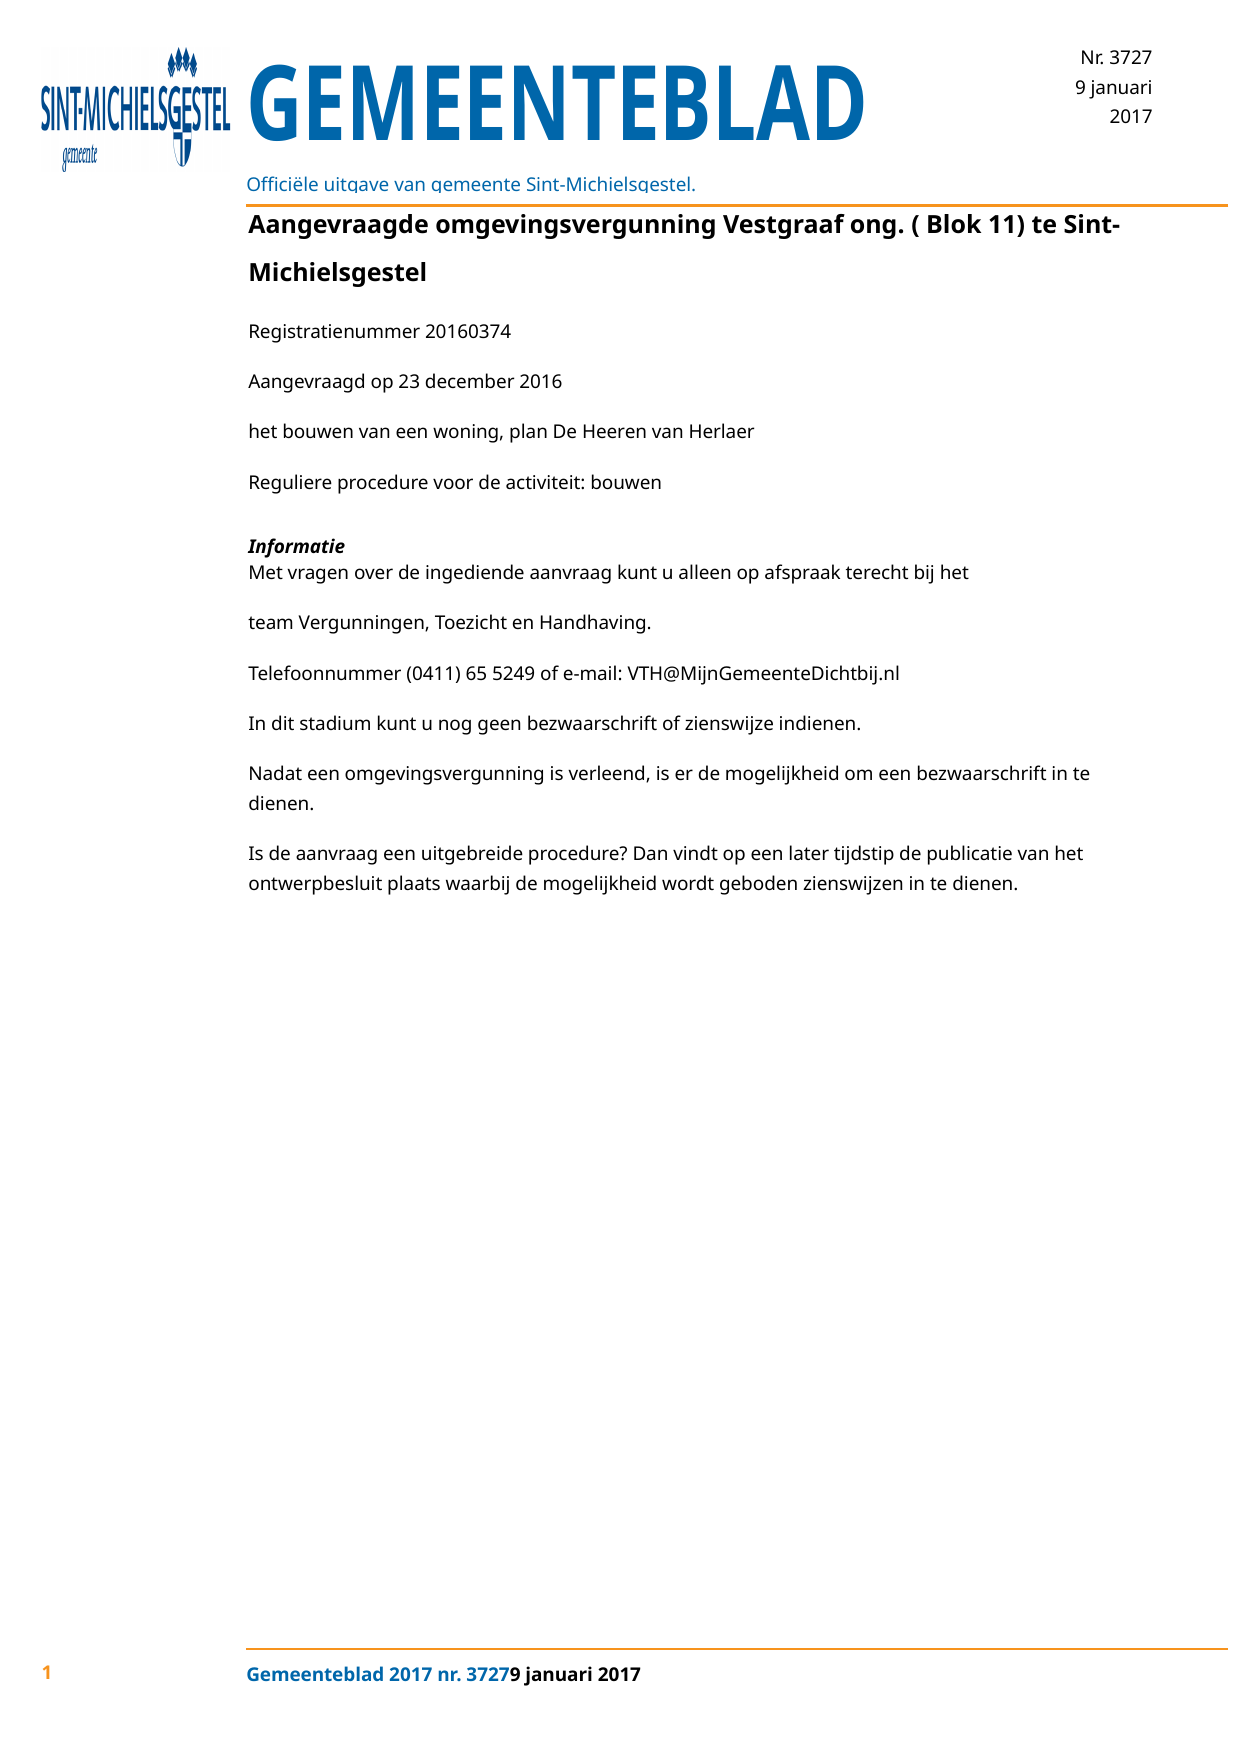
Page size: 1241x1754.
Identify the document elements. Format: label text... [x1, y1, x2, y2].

text team Vergunningen, Toezicht en Handhaving. [248, 609, 1152, 635]
text Reguliere procedure voor de activiteit: bouwen [248, 469, 1152, 495]
text Aangevraagd op 23 december 2016 [248, 368, 1152, 394]
text Aangevraagde omgevingsvergunning Vestgraaf ong. ( Blok 11) te Sint-Michielsgestel [248, 207, 1152, 288]
text Registratienummer 20160374 [248, 318, 1152, 344]
text Is de aanvraag een uitgebreide procedure? Dan vindt op een later tijdstip de publicatie van het ontwerpbesluit plaats waarbij de mogelijkheid wordt geboden zienswijzen in te dienen. [248, 841, 1152, 896]
text Met vragen over de ingediende aanvraag kunt u alleen op afspraak terecht bij het [248, 559, 1152, 584]
picture [41, 47, 231, 172]
text Telefoonnummer (0411) 65 5249 of e-mail: VTH@MijnGemeenteDichtbij.nl [248, 660, 1152, 685]
text Informatie [248, 533, 1152, 559]
text het bouwen van een woning, plan De Heeren van Herlaer [248, 419, 1152, 444]
text In dit stadium kunt u nog geen bezwaarschrift of zienswijze indienen. [248, 710, 1152, 736]
text Nadat een omgevingsvergunning is verleend, is er de mogelijkheid om een bezwaarschrift in te dienen. [248, 761, 1152, 816]
